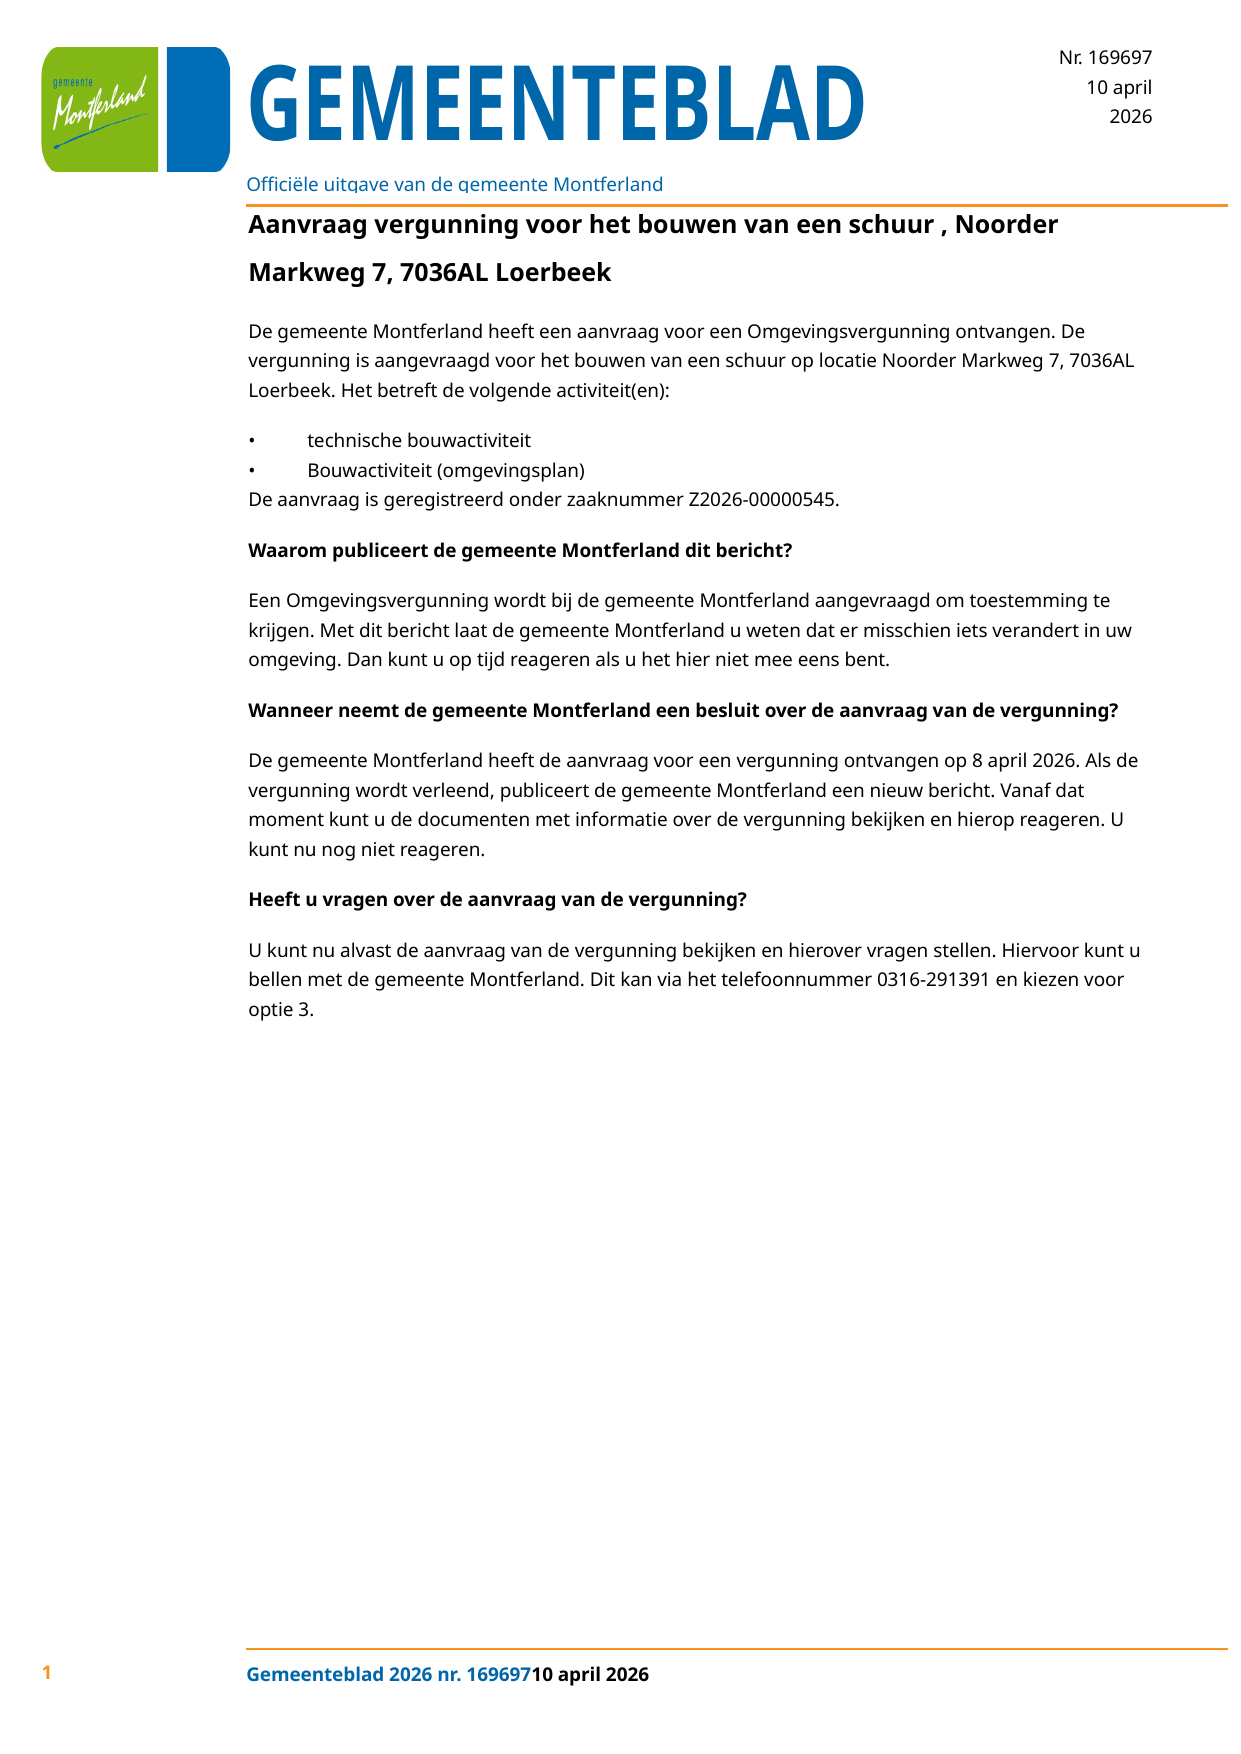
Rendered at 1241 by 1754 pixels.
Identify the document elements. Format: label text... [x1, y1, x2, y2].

list technische bouwactiviteit [248, 427, 1152, 453]
list Bouwactiviteit (omgevingsplan) [248, 457, 1152, 483]
text Aanvraag vergunning voor het bouwen van een schuur , Noorder Markweg 7, 7036AL Loerbeek [248, 207, 1152, 288]
picture [41, 47, 231, 172]
text De aanvraag is geregistreerd onder zaaknummer Z2026-00000545. [248, 487, 1152, 512]
text Waarom publiceert de gemeente Montferland dit bericht? [248, 537, 1152, 563]
text De gemeente Montferland heeft een aanvraag voor een Omgevingsvergunning ontvangen. De vergunning is aangevraagd voor het bouwen van een schuur op locatie Noorder Markweg 7, 7036AL Loerbeek. Het betreft de volgende activiteit(en): [248, 318, 1152, 403]
text Heeft u vragen over de aanvraag van de vergunning? [248, 887, 1152, 912]
text De gemeente Montferland heeft de aanvraag voor een vergunning ontvangen op 8 april 2026. Als de vergunning wordt verleend, publiceert de gemeente Montferland een nieuw bericht. Vanaf dat moment kunt u de documenten met informatie over de vergunning bekijken en hierop reageren. U kunt nu nog niet reageren. [248, 747, 1152, 862]
text Een Omgevingsvergunning wordt bij de gemeente Montferland aangevraagd om toestemming te krijgen. Met dit bericht laat de gemeente Montferland u weten dat er misschien iets verandert in uw omgeving. Dan kunt u op tijd reageren als u het hier niet mee eens bent. [248, 587, 1152, 672]
text Wanneer neemt de gemeente Montferland een besluit over de aanvraag van de vergunning? [248, 697, 1152, 723]
text U kunt nu alvast de aanvraag van de vergunning bekijken en hierover vragen stellen. Hiervoor kunt u bellen met de gemeente Montferland. Dit kan via het telefoonnummer 0316-291391 en kiezen voor optie 3. [248, 937, 1152, 1022]
